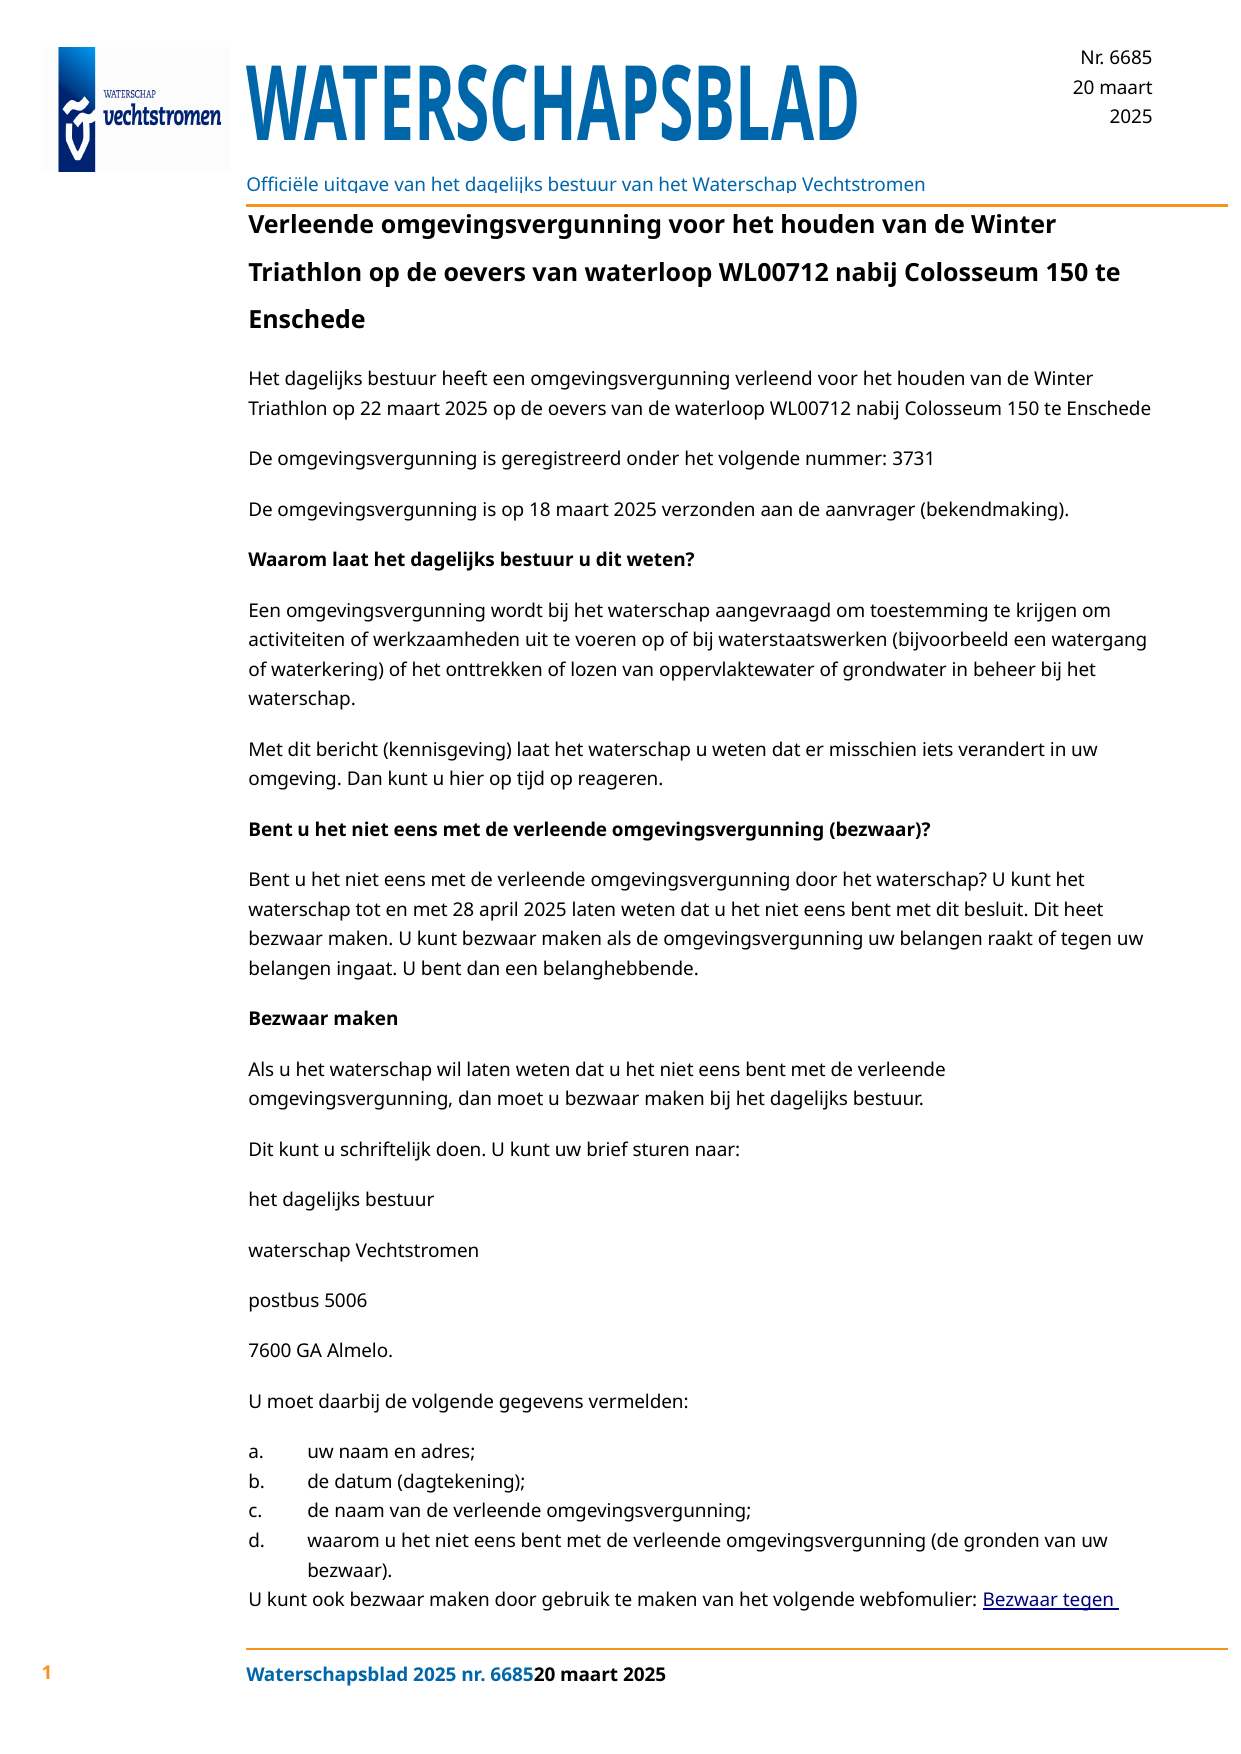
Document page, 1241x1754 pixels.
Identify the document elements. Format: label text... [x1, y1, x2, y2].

text Waarom laat het dagelijks bestuur u dit weten? [248, 546, 1152, 572]
text Verleende omgevingsvergunning voor het houden van de Winter Triathlon op de oevers van waterloop WL00712 nabij Colosseum 150 te Enschede [248, 207, 1152, 336]
list waarom u het niet eens bent met de verleende omgevingsvergunning (de gronden van uw bezwaar). [248, 1527, 1152, 1582]
text postbus 5006 [248, 1287, 1152, 1313]
text U kunt ook bezwaar maken door gebruik te maken van het volgende webfomulier: Bezwaar tegen [248, 1586, 1152, 1612]
text Een omgevingsvergunning wordt bij het waterschap aangevraagd om toestemming te krijgen om activiteiten of werkzaamheden uit te voeren op of bij waterstaatswerken (bijvoorbeeld een watergang of waterkering) of het onttrekken of lozen van oppervlaktewater of grondwater in beheer bij het waterschap. [248, 597, 1152, 711]
text het dagelijks bestuur [248, 1186, 1152, 1212]
text De omgevingsvergunning is geregistreerd onder het volgende nummer: 3731 [248, 446, 1152, 471]
text Met dit bericht (kennisgeving) laat het waterschap u weten dat er misschien iets verandert in uw omgeving. Dan kunt u hier op tijd op reageren. [248, 736, 1152, 791]
text waterschap Vechtstromen [248, 1237, 1152, 1262]
list de datum (dagtekening); [248, 1468, 1152, 1494]
list uw naam en adres; [248, 1438, 1152, 1464]
text Bent u het niet eens met de verleende omgevingsvergunning door het waterschap? U kunt het waterschap tot en met 28 april 2025 laten weten dat u het niet eens bent met dit besluit. Dit heet bezwaar maken. U kunt bezwaar maken als de omgevingsvergunning uw belangen raakt of tegen uw belangen ingaat. U bent dan een belanghebbende. [248, 866, 1152, 981]
text U moet daarbij de volgende gegevens vermelden: [248, 1388, 1152, 1414]
text 7600 GA Almelo. [248, 1338, 1152, 1363]
text De omgevingsvergunning is op 18 maart 2025 verzonden aan de aanvrager (bekendmaking). [248, 496, 1152, 522]
text Dit kunt u schriftelijk doen. U kunt uw brief sturen naar: [248, 1136, 1152, 1162]
picture [41, 47, 231, 172]
text Als u het waterschap wil laten weten dat u het niet eens bent met de verleende omgevingsvergunning, dan moet u bezwaar maken bij het dagelijks bestuur. [248, 1056, 1152, 1111]
list de naam van de verleende omgevingsvergunning; [248, 1498, 1152, 1523]
text Bezwaar maken [248, 1006, 1152, 1031]
text Bent u het niet eens met de verleende omgevingsvergunning (bezwaar)? [248, 816, 1152, 842]
text Het dagelijks bestuur heeft een omgevingsvergunning verleend voor het houden van de Winter Triathlon op 22 maart 2025 op de oevers van de waterloop WL00712 nabij Colosseum 150 te Enschede [248, 366, 1152, 421]
